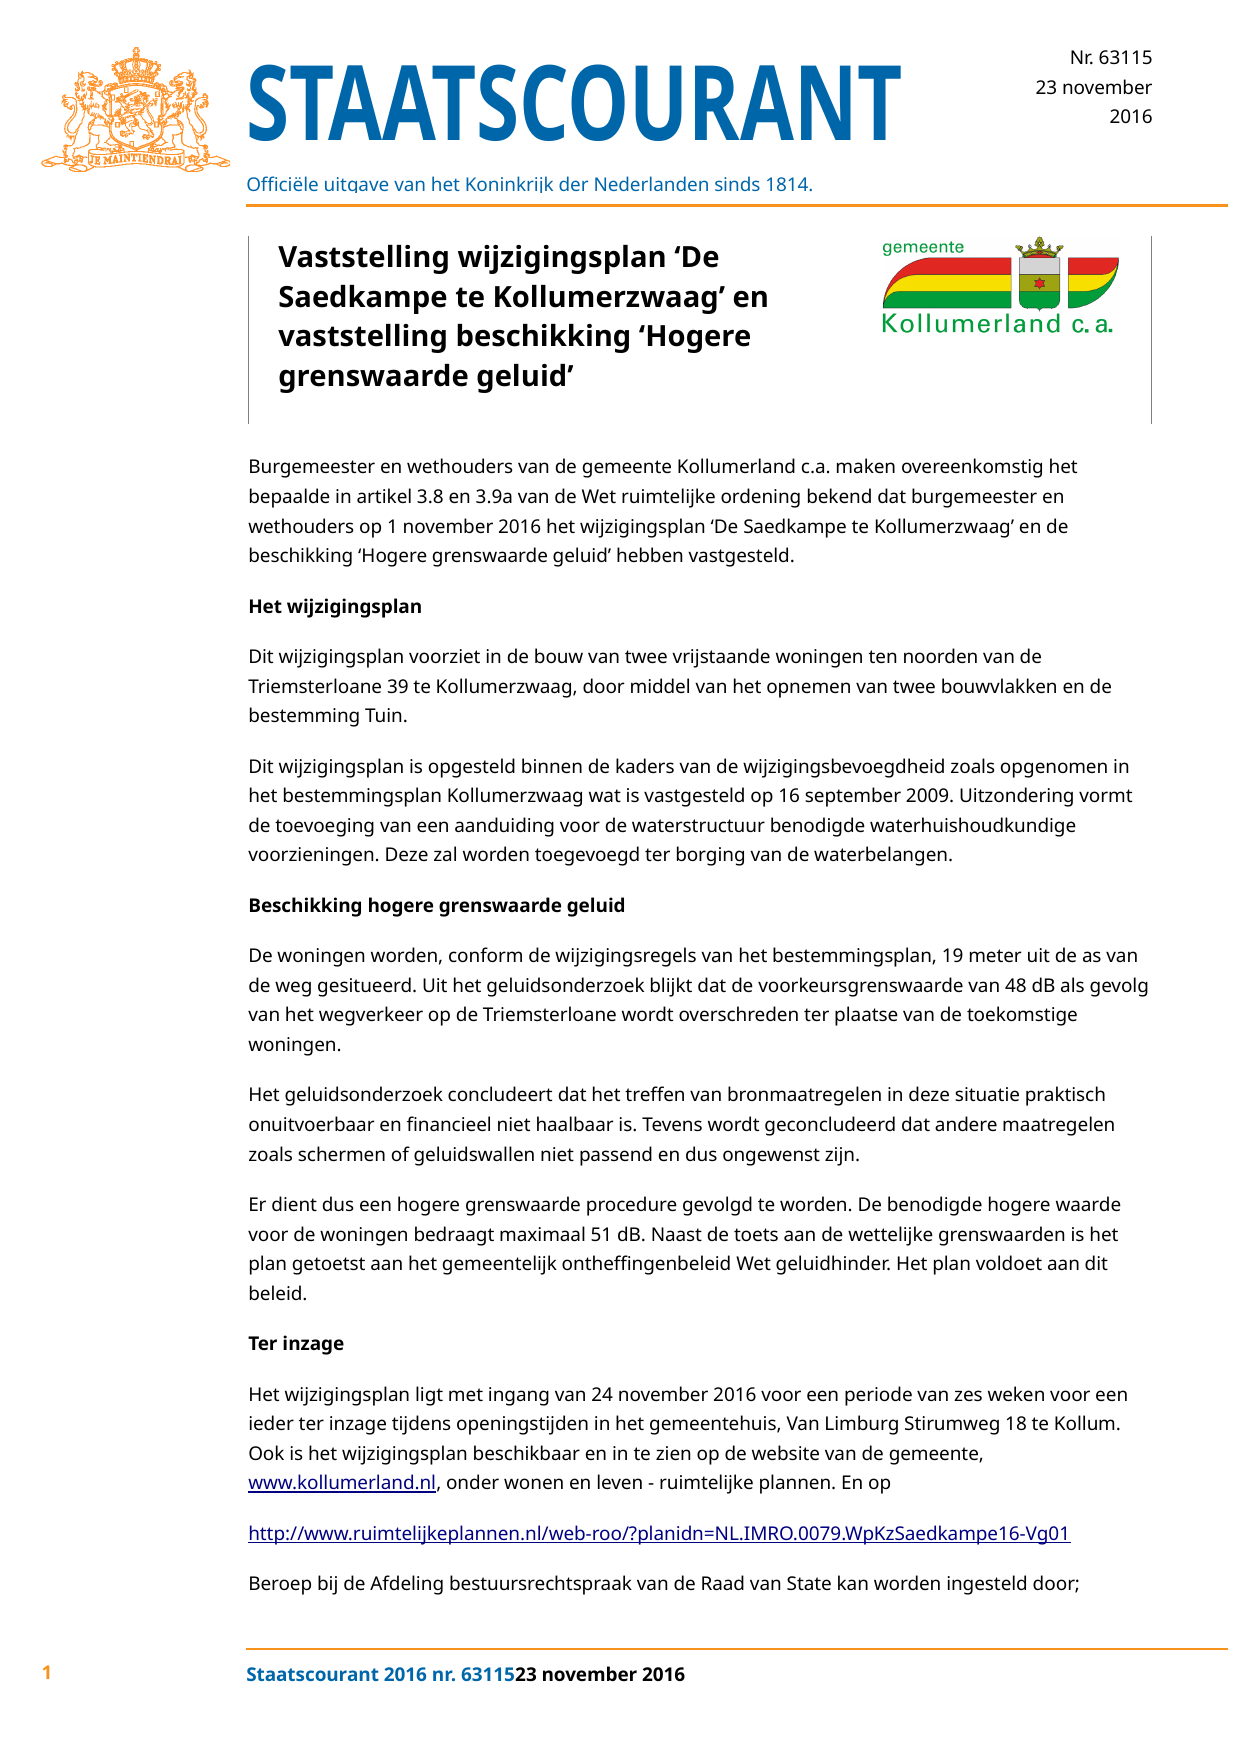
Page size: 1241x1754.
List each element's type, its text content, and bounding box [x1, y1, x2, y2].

text Dit wijzigingsplan voorziet in de bouw van twee vrijstaande woningen ten noorden van de Triemsterloane 39 te Kollumerzwaag, door middel van het opnemen van twee bouwvlakken en de bestemming Tuin. [248, 643, 1152, 728]
text http://www.ruimtelijkeplannen.nl/web-roo/?planidn=NL.IMRO.0079.WpKzSaedkampe16-Vg01 [248, 1520, 1152, 1546]
table_header Vaststelling wijzigingsplan ‘De Saedkampe te Kollumerzwaag’ en vaststelling beschikking ‘Hogere grenswaarde geluid’ [249, 236, 850, 424]
text Het wijzigingsplan [248, 593, 1152, 618]
table_header [850, 236, 1151, 424]
text Burgemeester en wethouders van de gemeente Kollumerland c.a. maken overeenkomstig het bepaalde in artikel 3.8 en 3.9a van de Wet ruimtelijke ordening bekend dat burgemeester en wethouders op 1 november 2016 het wijzigingsplan ‘De Saedkampe te Kollumerzwaag’ en de beschikking ‘Hogere grenswaarde geluid’ hebben vastgesteld. [248, 454, 1152, 568]
text Ter inzage [248, 1330, 1152, 1356]
text Beroep bij de Afdeling bestuursrechtspraak van de Raad van State kan worden ingesteld door; [248, 1570, 1152, 1596]
picture [41, 47, 231, 172]
text De woningen worden, conform de wijzigingsregels van het bestemmingsplan, 19 meter uit de as van de weg gesitueerd. Uit het geluidsonderzoek blijkt dat de voorkeursgrenswaarde van 48 dB als gevolg van het wegverkeer op de Triemsterloane wordt overschreden ter plaatse van de toekomstige woningen. [248, 942, 1152, 1057]
text Het geluidsonderzoek concludeert dat het treffen van bronmaatregelen in deze situatie praktisch onuitvoerbaar en financieel niet haalbaar is. Tevens wordt geconcludeerd dat andere maatregelen zoals schermen of geluidswallen niet passend en dus ongewenst zijn. [248, 1082, 1152, 1166]
picture [882, 236, 1119, 336]
text Het wijzigingsplan ligt met ingang van 24 november 2016 voor een periode van zes weken voor een ieder ter inzage tijdens openingstijden in het gemeentehuis, Van Limburg Stirumweg 18 te Kollum. Ook is het wijzigingsplan beschikbaar en in te zien op de website van de gemeente, www.kollumerland.nl, onder wonen en leven - ruimtelijke plannen. En op [248, 1381, 1152, 1495]
text Beschikking hogere grenswaarde geluid [248, 892, 1152, 918]
text Dit wijzigingsplan is opgesteld binnen de kaders van de wijzigingsbevoegdheid zoals opgenomen in het bestemmingsplan Kollumerzwaag wat is vastgesteld op 16 september 2009. Uitzondering vormt de toevoeging van een aanduiding voor de waterstructuur benodigde waterhuishoudkundige voorzieningen. Deze zal worden toegevoegd ter borging van de waterbelangen. [248, 753, 1152, 867]
text Er dient dus een hogere grenswaarde procedure gevolgd te worden. De benodigde hogere waarde voor de woningen bedraagt maximaal 51 dB. Naast de toets aan de wettelijke grenswaarden is het plan getoetst aan het gemeentelijk ontheffingenbeleid Wet geluidhinder. Het plan voldoet aan dit beleid. [248, 1191, 1152, 1306]
